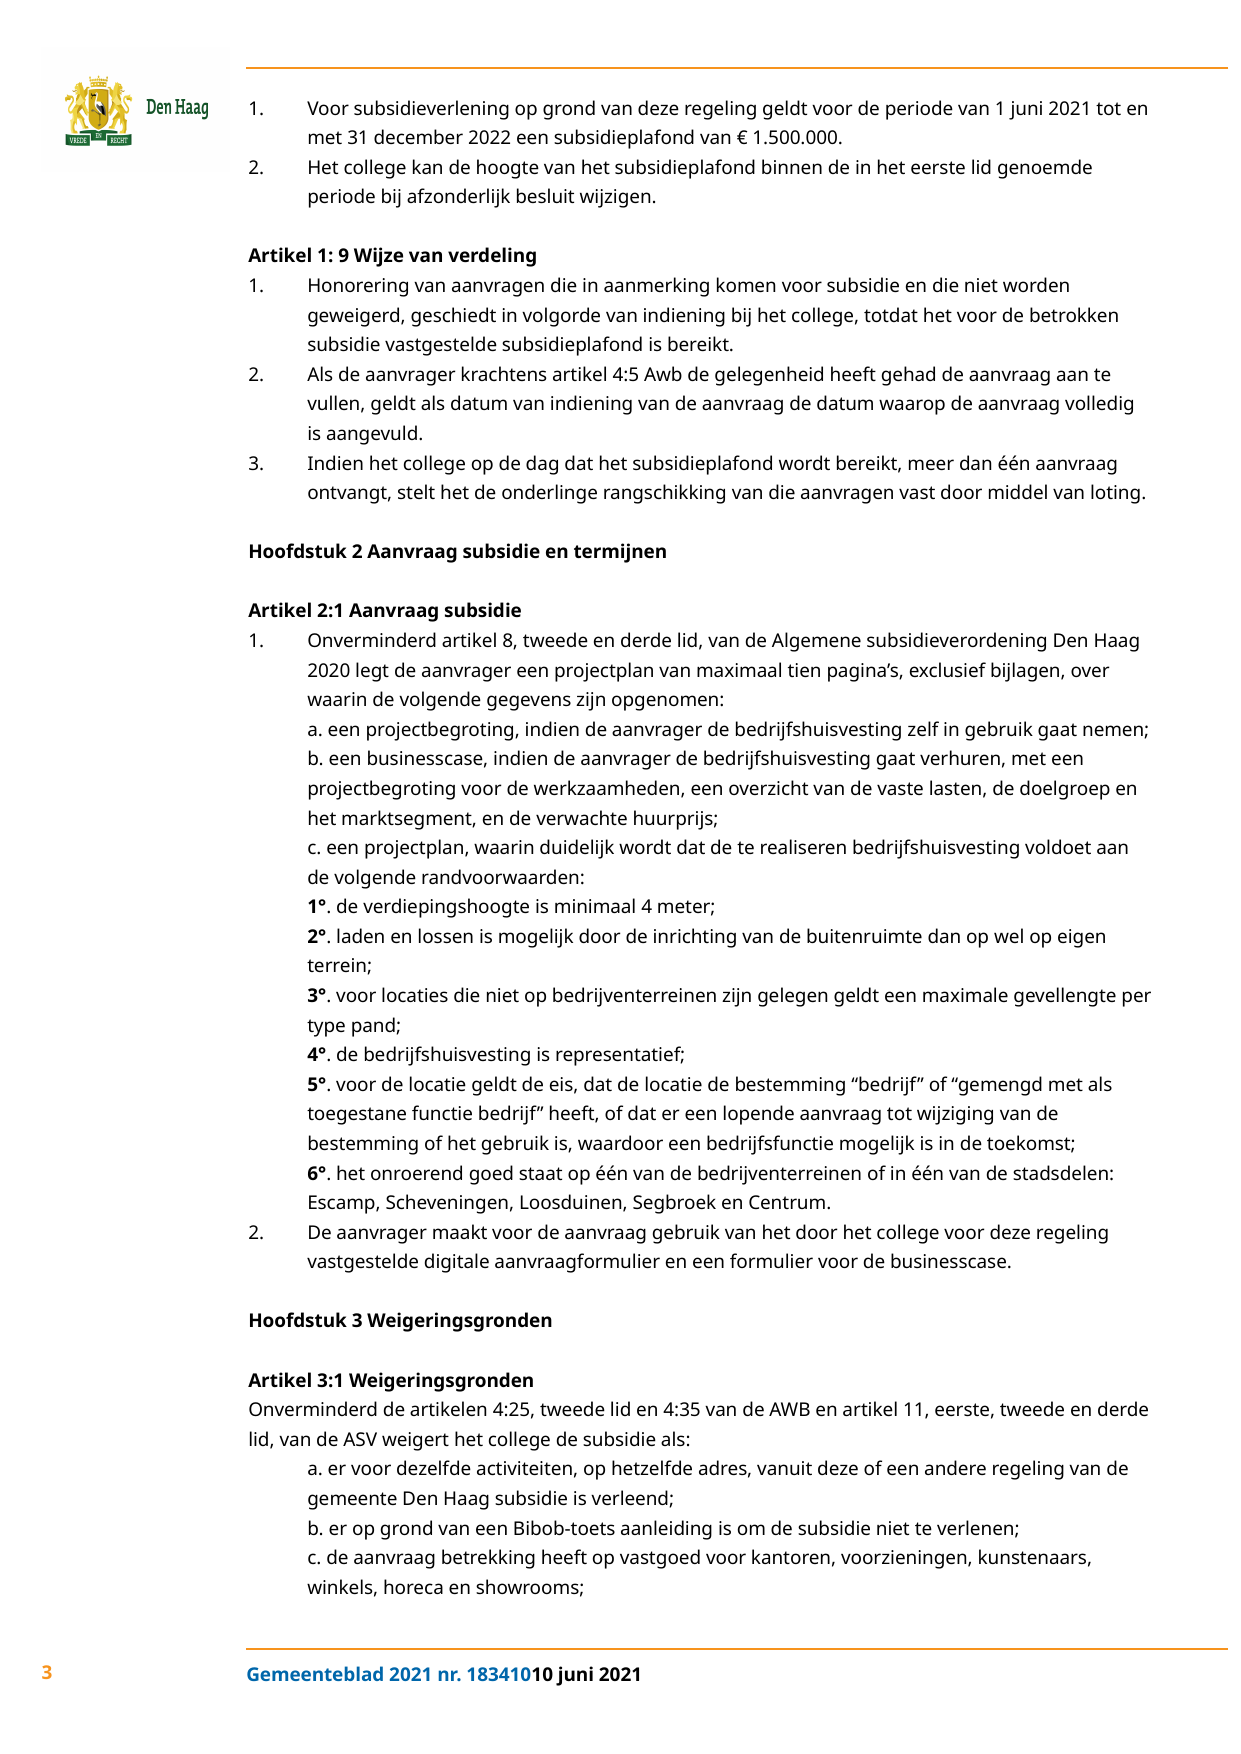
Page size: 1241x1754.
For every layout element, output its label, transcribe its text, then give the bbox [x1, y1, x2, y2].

text Artikel 3:1 Weigeringsgronden [248, 1367, 1152, 1393]
text Hoofdstuk 2 Aanvraag subsidie en termijnen [248, 538, 1152, 564]
list a. een projectbegroting, indien de aanvrager de bedrijfshuisvesting zelf in gebruik gaat nemen; [248, 716, 1152, 742]
list a. er voor dezelfde activiteiten, op hetzelfde adres, vanuit deze of een andere regeling van de gemeente Den Haag subsidie is verleend; [248, 1456, 1152, 1511]
list Voor subsidieverlening op grond van deze regeling geldt voor de periode van 1 juni 2021 tot en met 31 december 2022 een subsidieplafond van € 1.500.000. [248, 95, 1152, 150]
list c. een projectplan, waarin duidelijk wordt dat de te realiseren bedrijfshuisvesting voldoet aan de volgende randvoorwaarden: [248, 834, 1152, 890]
text Artikel 2:1 Aanvraag subsidie [248, 598, 1152, 623]
list 5°. voor de locatie geldt de eis, dat de locatie de bestemming “bedrijf” of “gemengd met als toegestane functie bedrijf” heeft, of dat er een lopende aanvraag tot wijziging van de bestemming of het gebruik is, waardoor een bedrijfsfunctie mogelijk is in de toekomst; [248, 1071, 1152, 1156]
text Onverminderd de artikelen 4:25, tweede lid en 4:35 van de AWB en artikel 11, eerste, tweede en derde lid, van de ASV weigert het college de subsidie als: [248, 1396, 1152, 1452]
text Artikel 1: 9 Wijze van verdeling [248, 243, 1152, 268]
list b. een businesscase, indien de aanvrager de bedrijfshuisvesting gaat verhuren, met een projectbegroting voor de werkzaamheden, een overzicht van de vaste lasten, de doelgroep en het marktsegment, en de verwachte huurprijs; [248, 746, 1152, 831]
list Indien het college op de dag dat het subsidieplafond wordt bereikt, meer dan één aanvraag ontvangt, stelt het de onderlinge rangschikking van die aanvragen vast door middel van loting. [248, 450, 1152, 505]
list c. de aanvraag betrekking heeft op vastgoed voor kantoren, voorzieningen, kunstenaars, winkels, horeca en showrooms; [248, 1544, 1152, 1600]
list Onverminderd artikel 8, tweede en derde lid, van de Algemene subsidieverordening Den Haag 2020 legt de aanvrager een projectplan van maximaal tien pagina’s, exclusief bijlagen, over waarin de volgende gegevens zijn opgenomen: [248, 627, 1152, 712]
text Hoofdstuk 3 Weigeringsgronden [248, 1308, 1152, 1333]
list 6°. het onroerend goed staat op één van de bedrijventerreinen of in één van de stadsdelen: Escamp, Scheveningen, Loosduinen, Segbroek en Centrum. [248, 1160, 1152, 1215]
list Als de aanvrager krachtens artikel 4:5 Awb de gelegenheid heeft gehad de aanvraag aan te vullen, geldt als datum van indiening van de aanvraag de datum waarop de aanvraag volledig is aangevuld. [248, 361, 1152, 446]
list b. er op grond van een Bibob-toets aanleiding is om de subsidie niet te verlenen; [248, 1515, 1152, 1541]
list De aanvrager maakt voor de aanvraag gebruik van het door het college voor deze regeling vastgestelde digitale aanvraagformulier en een formulier voor de businesscase. [248, 1219, 1152, 1274]
list Honorering van aanvragen die in aanmerking komen voor subsidie en die niet worden geweigerd, geschiedt in volgorde van indiening bij het college, totdat het voor de betrokken subsidie vastgestelde subsidieplafond is bereikt. [248, 272, 1152, 357]
picture [41, 47, 231, 172]
list 4°. de bedrijfshuisvesting is representatief; [248, 1041, 1152, 1067]
list Het college kan de hoogte van het subsidieplafond binnen de in het eerste lid genoemde periode bij afzonderlijk besluit wijzigen. [248, 154, 1152, 209]
list 3°. voor locaties die niet op bedrijventerreinen zijn gelegen geldt een maximale gevellengte per type pand; [248, 982, 1152, 1038]
list 1°. de verdiepingshoogte is minimaal 4 meter; [248, 893, 1152, 919]
list 2°. laden en lossen is mogelijk door de inrichting van de buitenruimte dan op wel op eigen terrein; [248, 923, 1152, 978]
